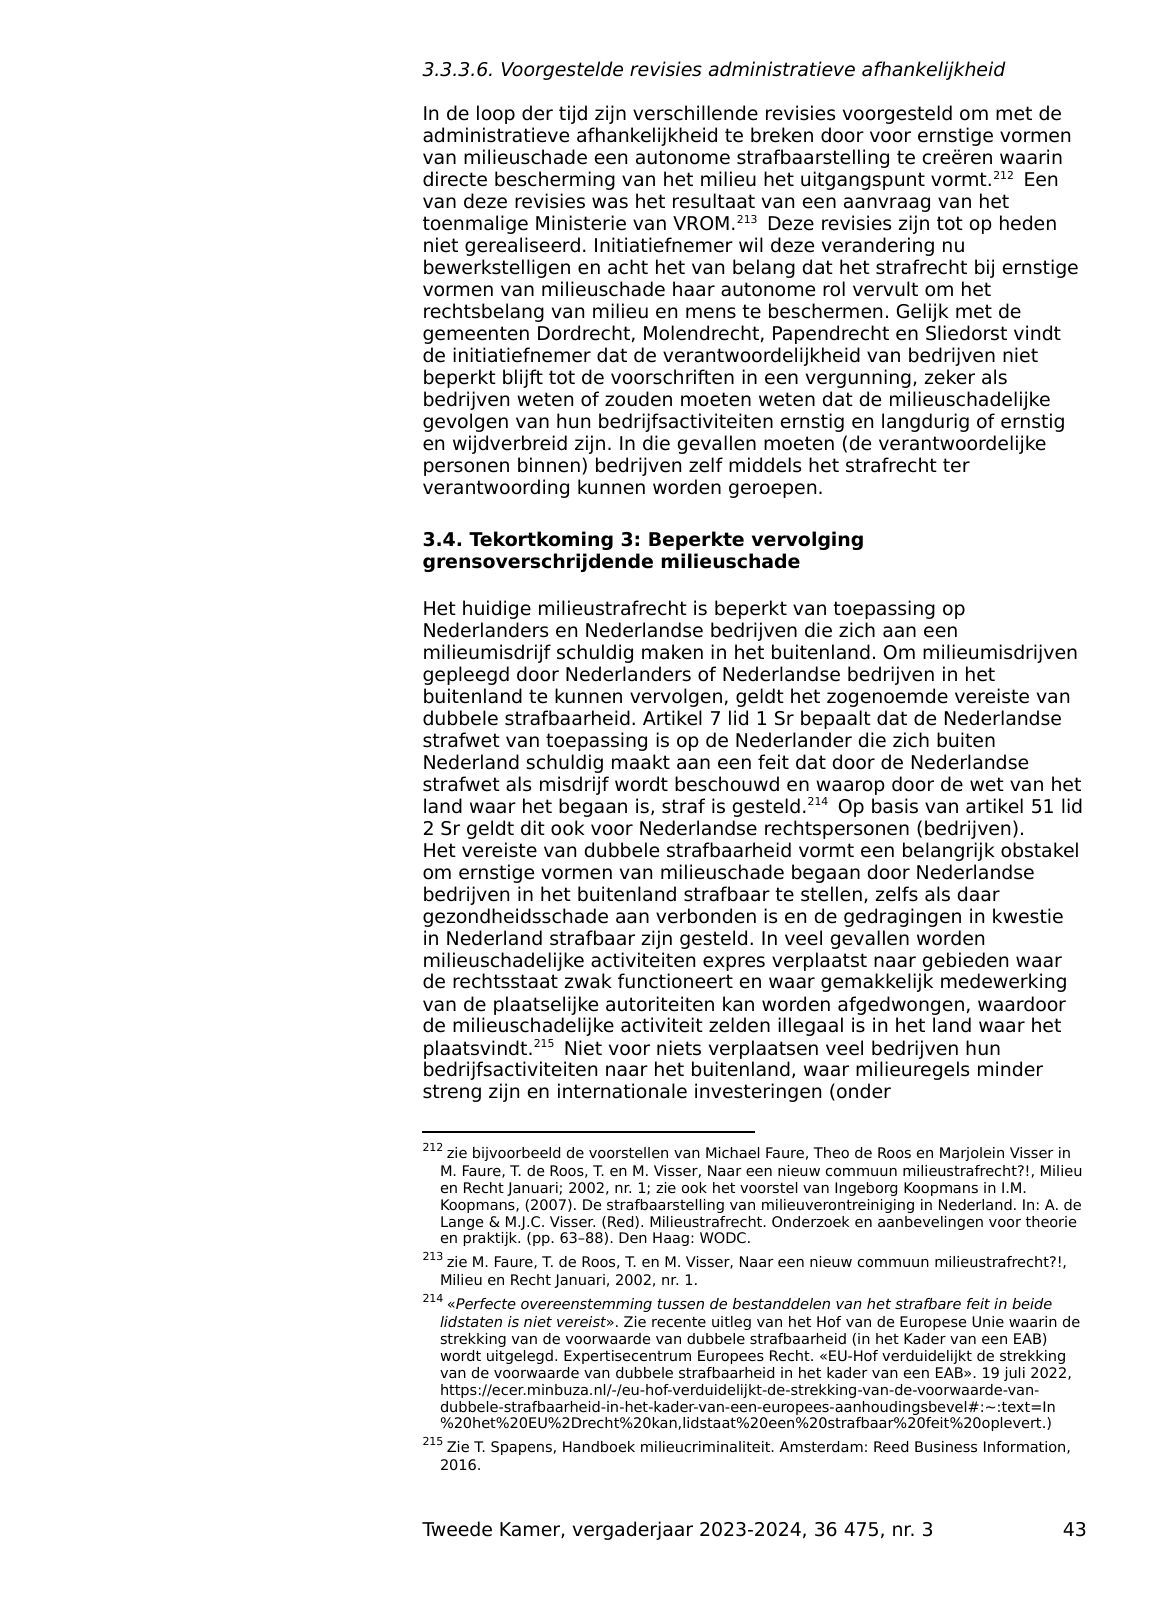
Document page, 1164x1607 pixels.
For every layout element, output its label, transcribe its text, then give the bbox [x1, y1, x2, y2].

subtitle 3.4. Tekortkoming 3: Beperkte vervolging grensoverschrijdende milieuschade [422, 529, 1087, 573]
text In de loop der tijd zijn verschillende revisies voorgesteld om met de administratieve afhankelijkheid te breken door voor ernstige vormen van milieuschade een autonome strafbaarstelling te creëren waarin directe bescherming van het milieu het uitgangspunt vormt. Een van deze revisies was het resultaat van een aanvraag van het toenmalige Ministerie van VROM. Deze revisies zijn tot op heden niet gerealiseerd. Initiatiefnemer wil deze verandering nu bewerkstelligen en acht het van belang dat het strafrecht bij ernstige vormen van milieuschade haar autonome rol vervult om het rechtsbelang van milieu en mens te beschermen. Gelijk met de gemeenten Dordrecht, Molendrecht, Papendrecht en Sliedorst vindt de initiatiefnemer dat de verantwoordelijkheid van bedrijven niet beperkt blijft tot de voorschriften in een vergunning, zeker als bedrijven weten of zouden moeten weten dat de milieuschadelijke gevolgen van hun bedrijfsactiviteiten ernstig en langdurig of ernstig en wijdverbreid zijn. In die gevallen moeten (de verantwoordelijke personen binnen) bedrijven zelf middels het strafrecht ter verantwoording kunnen worden geroepen. [422, 103, 1087, 499]
subtitle 3.3.3.6. Voorgestelde revisies administratieve afhankelijkheid [422, 59, 1087, 81]
text Zie T. Spapens, Handboek milieucriminaliteit. Amsterdam: Reed Business Information, 2016. [422, 1435, 1087, 1474]
text zie M. Faure, T. de Roos, T. en M. Visser, Naar een nieuw commuun milieustrafrecht?!, Milieu en Recht Januari, 2002, nr. 1. [422, 1250, 1087, 1289]
text zie bijvoorbeeld de voorstellen van Michael Faure, Theo de Roos en Marjolein Visser in M. Faure, T. de Roos, T. en M. Visser, Naar een nieuw commuun milieustrafrecht?!, Milieu en Recht Januari; 2002, nr. 1; zie ook het voorstel van Ingeborg Koopmans in I.M. Koopmans, (2007). De strafbaarstelling van milieuverontreiniging in Nederland. In: A. de Lange & M.J.C. Visser. (Red). Milieustrafrecht. Onderzoek en aanbevelingen voor theorie en praktijk. (pp. 63–88). Den Haag: WODC. [422, 1141, 1087, 1247]
text «Perfecte overeenstemming tussen de bestanddelen van het strafbare feit in beide lidstaten is niet vereist». Zie recente uitleg van het Hof van de Europese Unie waarin de strekking van de voorwaarde van dubbele strafbaarheid (in het Kader van een EAB) wordt uitgelegd. Expertisecentrum Europees Recht. «EU-Hof verduidelijkt de strekking van de voorwaarde van dubbele strafbaarheid in het kader van een EAB». 19 juli 2022, https://ecer.minbuza.nl/-/eu-hof-verduidelijkt-de-strekking-van-de-voorwaarde-van-dubbele-strafbaarheid-in-het-kader-van-een-europees-aanhoudingsbevel#:~:text=In%20het%20EU%2Drecht%20kan,lidstaat%20een%20strafbaar%20feit%20oplevert.) [422, 1292, 1087, 1432]
text Het huidige milieustrafrecht is beperkt van toepassing op Nederlanders en Nederlandse bedrijven die zich aan een milieumisdrijf schuldig maken in het buitenland. Om milieumisdrijven gepleegd door Nederlanders of Nederlandse bedrijven in het buitenland te kunnen vervolgen, geldt het zogenoemde vereiste van dubbele strafbaarheid. Artikel 7 lid 1 Sr bepaalt dat de Nederlandse strafwet van toepassing is op de Nederlander die zich buiten Nederland schuldig maakt aan een feit dat door de Nederlandse strafwet als misdrijf wordt beschouwd en waarop door de wet van het land waar het begaan is, straf is gesteld. Op basis van artikel 51 lid 2 Sr geldt dit ook voor Nederlandse rechtspersonen (bedrijven). [422, 598, 1087, 839]
text Het vereiste van dubbele strafbaarheid vormt een belangrijk obstakel om ernstige vormen van milieuschade begaan door Nederlandse bedrijven in het buitenland strafbaar te stellen, zelfs als daar gezondheidsschade aan verbonden is en de gedragingen in kwestie in Nederland strafbaar zijn gesteld. In veel gevallen worden milieuschadelijke activiteiten expres verplaatst naar gebieden waar de rechtsstaat zwak functioneert en waar gemakkelijk medewerking van de plaatselijke autoriteiten kan worden afgedwongen, waardoor de milieuschadelijke activiteit zelden illegaal is in het land waar het plaatsvindt. Niet voor niets verplaatsen veel bedrijven hun bedrijfsactiviteiten naar het buitenland, waar milieuregels minder streng zijn en internationale investeringen (onder [422, 839, 1087, 1103]
